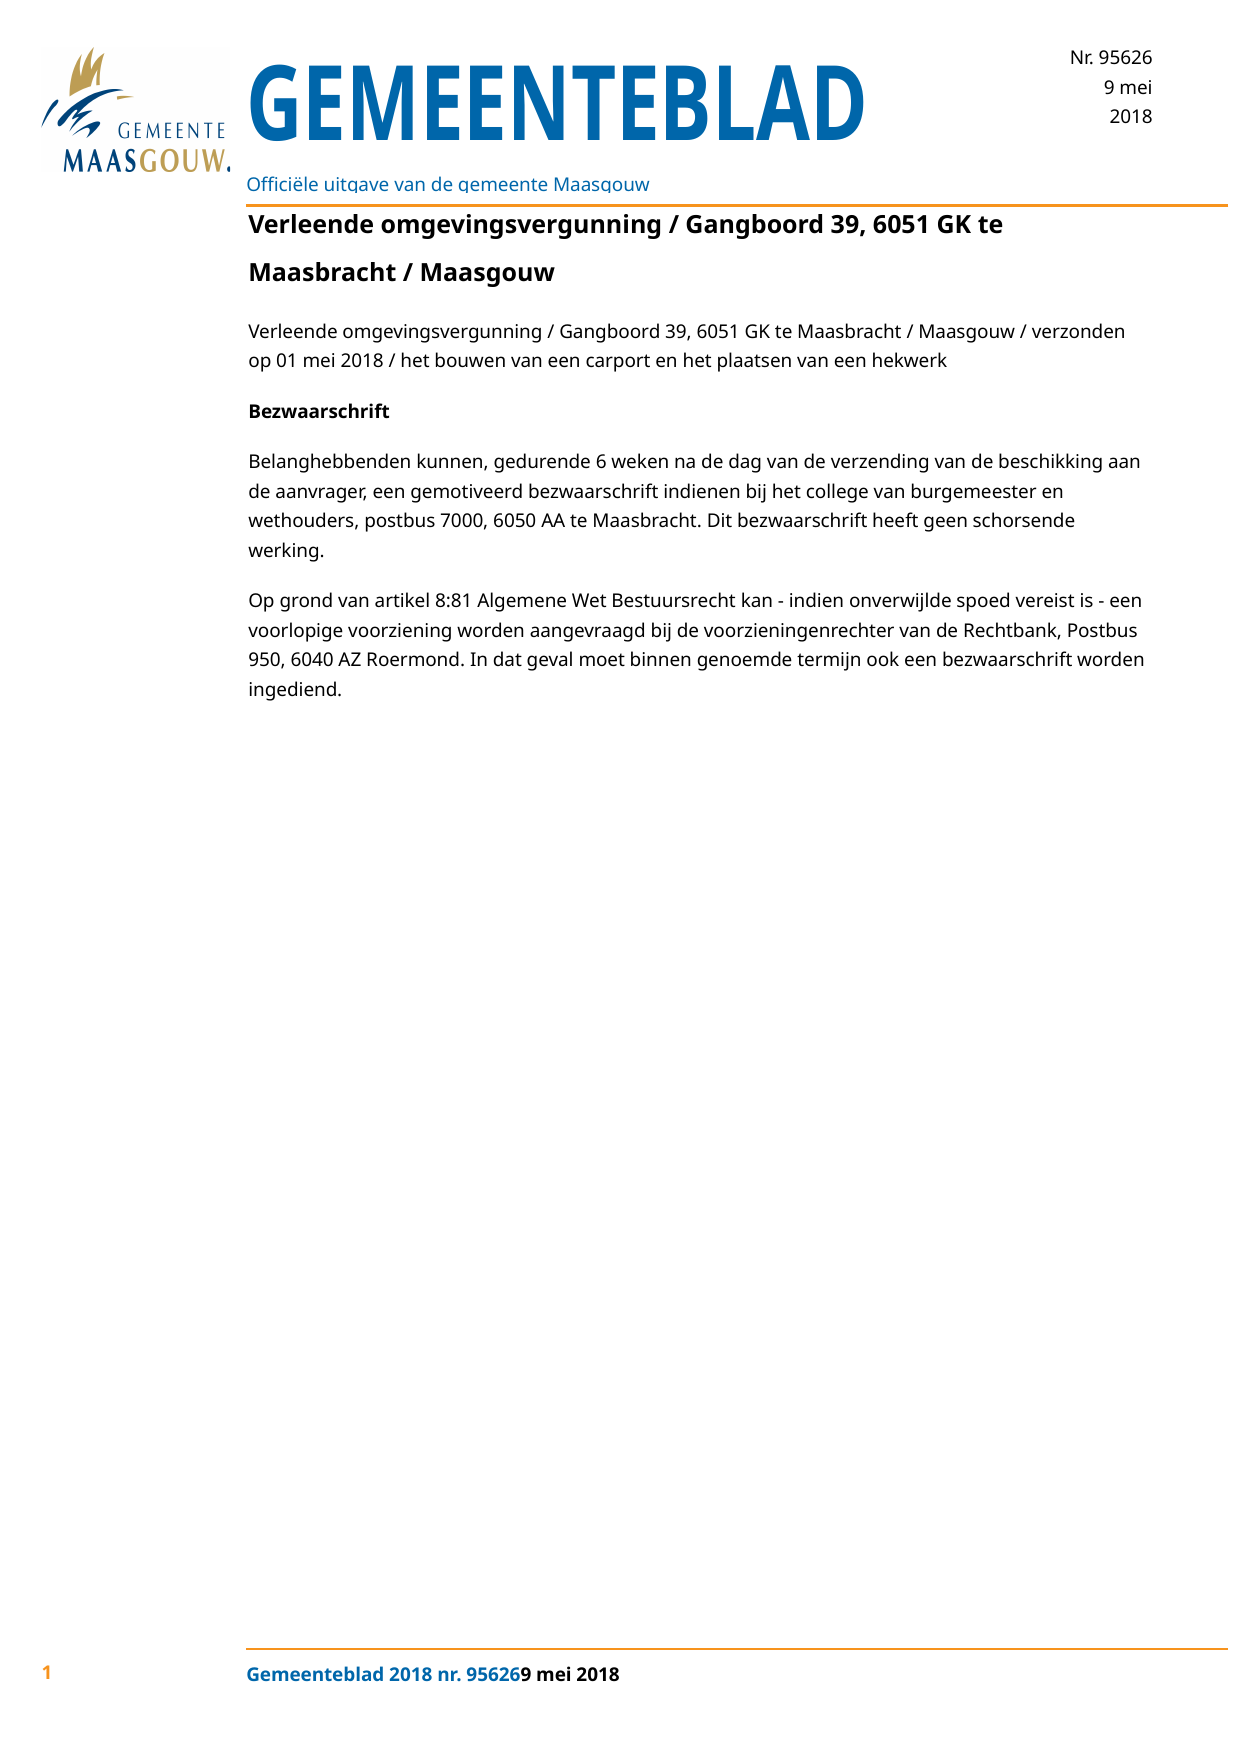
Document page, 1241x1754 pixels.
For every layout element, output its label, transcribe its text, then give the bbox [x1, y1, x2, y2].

text Belanghebbenden kunnen, gedurende 6 weken na de dag van de verzending van de beschikking aan de aanvrager, een gemotiveerd bezwaarschrift indienen bij het college van burgemeester en wethouders, postbus 7000, 6050 AA te Maasbracht. Dit bezwaarschrift heeft geen schorsende werking. [248, 448, 1152, 563]
picture [41, 47, 231, 172]
text Bezwaarschrift [248, 398, 1152, 424]
text Verleende omgevingsvergunning / Gangboord 39, 6051 GK te Maasbracht / Maasgouw / verzonden op 01 mei 2018 / het bouwen van een carport en het plaatsen van een hekwerk [248, 318, 1152, 373]
text Op grond van artikel 8:81 Algemene Wet Bestuursrecht kan - indien onverwijlde spoed vereist is - een voorlopige voorziening worden aangevraagd bij de voorzieningenrechter van de Rechtbank, Postbus 950, 6040 AZ Roermond. In dat geval moet binnen genoemde termijn ook een bezwaarschrift worden ingediend. [248, 587, 1152, 702]
text Verleende omgevingsvergunning / Gangboord 39, 6051 GK te Maasbracht / Maasgouw [248, 207, 1152, 288]
